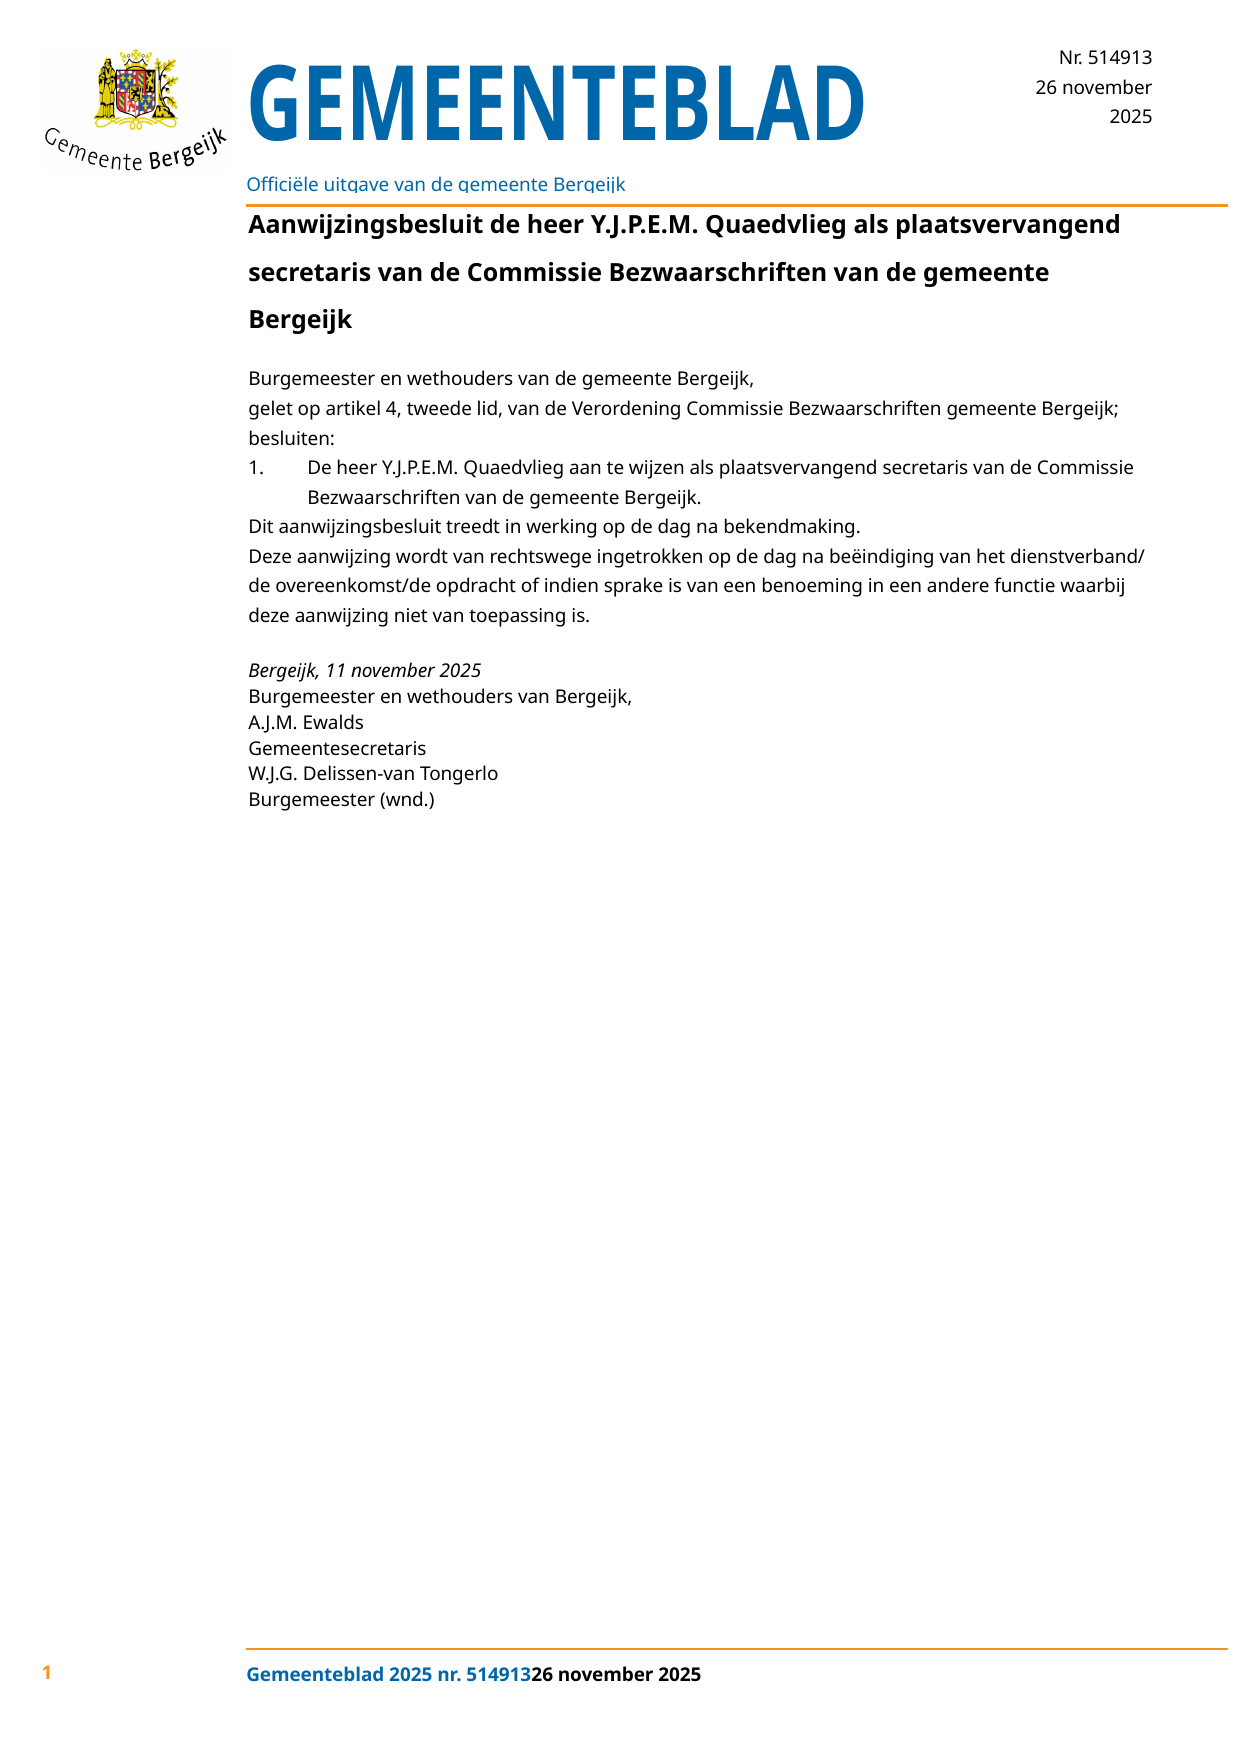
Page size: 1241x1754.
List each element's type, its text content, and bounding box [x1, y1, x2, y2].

text Burgemeester en wethouders van Bergeijk, [248, 683, 1152, 709]
text besluiten: [248, 425, 1152, 450]
text Deze aanwijzing wordt van rechtswege ingetrokken op de dag na beëindiging van het dienstverband/ de overeenkomst/de opdracht of indien sprake is van een benoeming in een andere functie waarbij deze aanwijzing niet van toepassing is. [248, 543, 1152, 628]
text Bergeijk, 11 november 2025 [248, 657, 1152, 683]
text Aanwijzingsbesluit de heer Y.J.P.E.M. Quaedvlieg als plaatsvervangend secretaris van de Commissie Bezwaarschriften van de gemeente Bergeijk [248, 207, 1152, 336]
text Dit aanwijzingsbesluit treedt in werking op de dag na bekendmaking. [248, 513, 1152, 539]
text gelet op artikel 4, tweede lid, van de Verordening Commissie Bezwaarschriften gemeente Bergeijk; [248, 395, 1152, 421]
text Gemeentesecretaris [248, 735, 1152, 760]
text Burgemeester en wethouders van de gemeente Bergeijk, [248, 366, 1152, 391]
text W.J.G. Delissen-van Tongerlo [248, 760, 1152, 786]
text Burgemeester (wnd.) [248, 786, 1152, 812]
picture [41, 47, 231, 172]
list De heer Y.J.P.E.M. Quaedvlieg aan te wijzen als plaatsvervangend secretaris van de Commissie Bezwaarschriften van de gemeente Bergeijk. [248, 454, 1152, 509]
text A.J.M. Ewalds [248, 709, 1152, 735]
